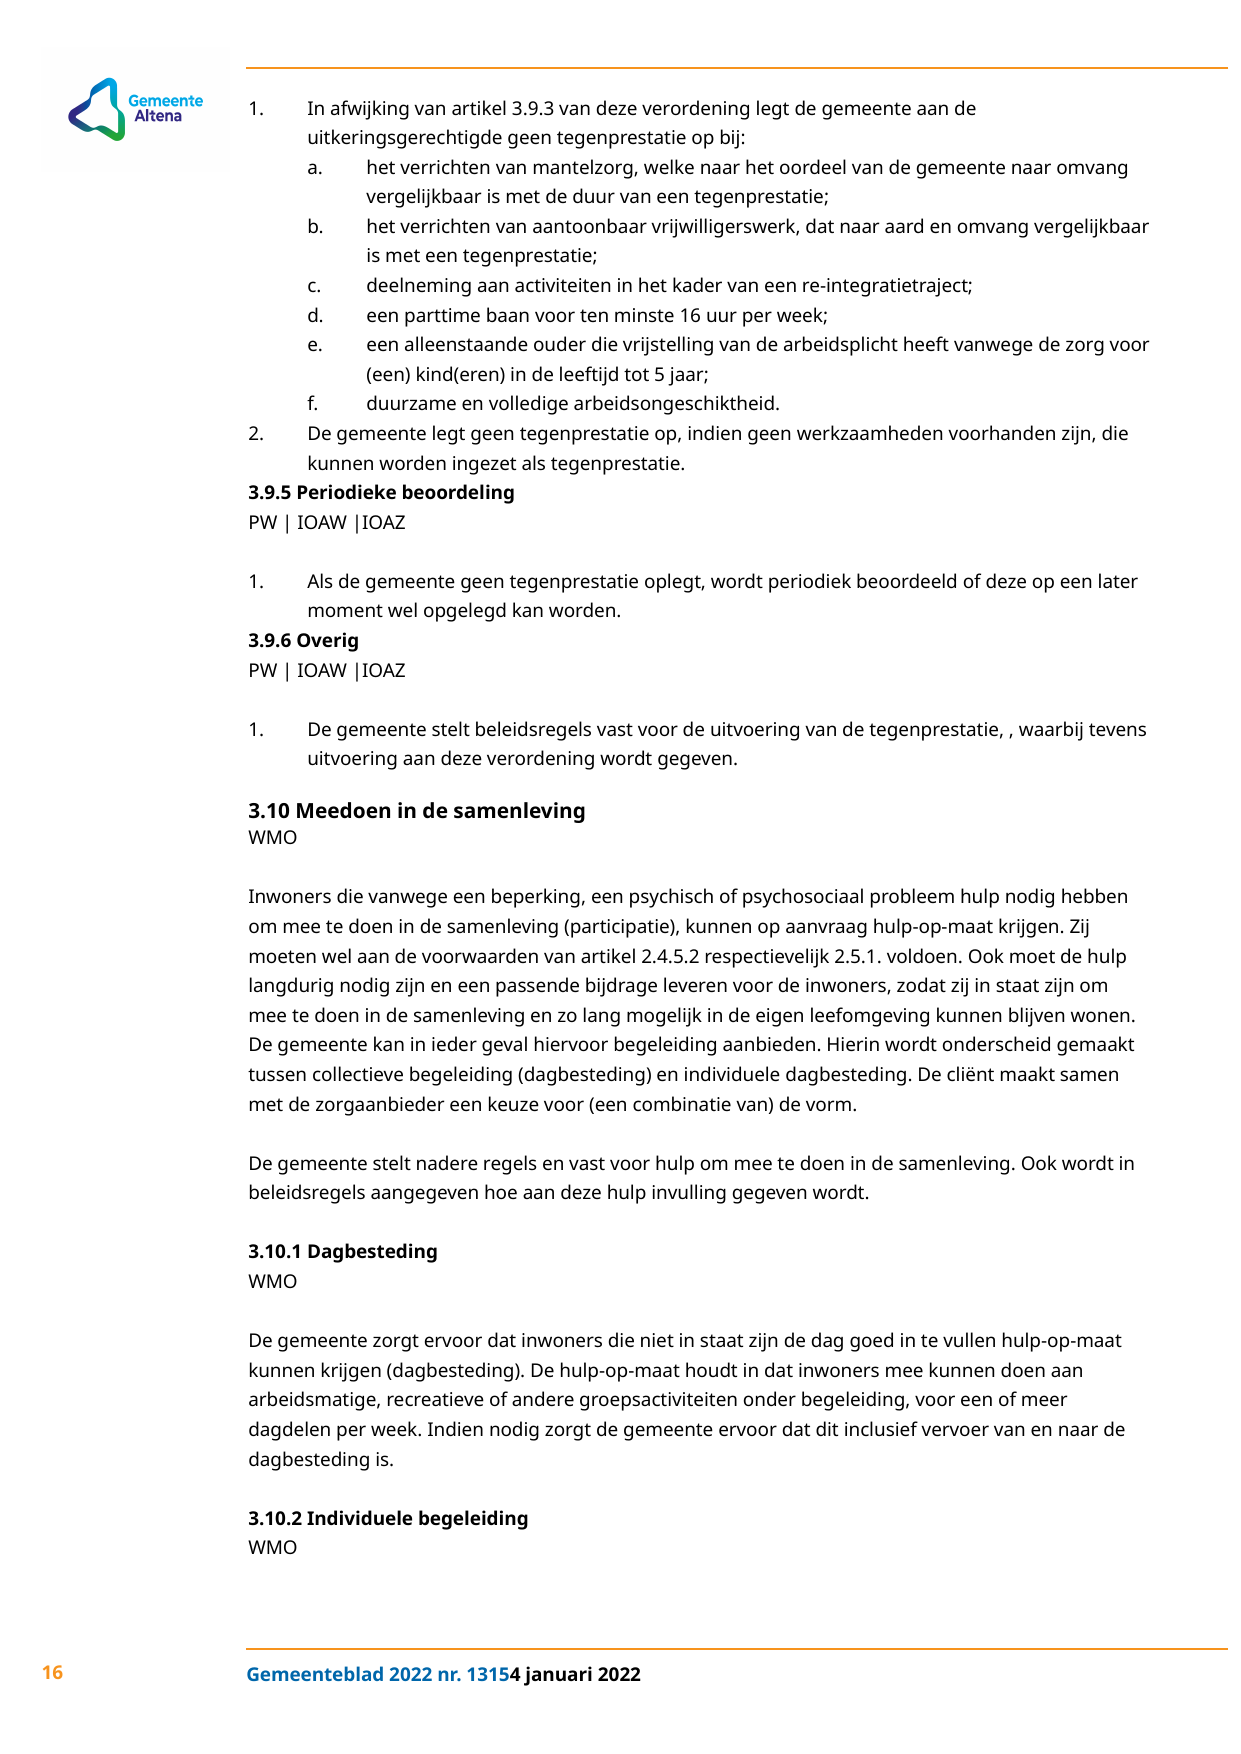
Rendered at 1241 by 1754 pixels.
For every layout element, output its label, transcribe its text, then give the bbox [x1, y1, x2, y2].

text 3.10.2 Individuele begeleiding [248, 1505, 1152, 1531]
text 3.9.6 Overig [248, 627, 1152, 653]
list duurzame en volledige arbeidsongeschiktheid. [307, 391, 1152, 416]
list het verrichten van mantelzorg, welke naar het oordeel van de gemeente naar omvang vergelijkbaar is met de duur van een tegenprestatie; [307, 154, 1152, 209]
text 3.10 Meedoen in de samenleving [248, 796, 1152, 824]
text WMO [248, 1268, 1152, 1294]
list De gemeente stelt beleidsregels vast voor de uitvoering van de tegenprestatie, , waarbij tevens uitvoering aan deze verordening wordt gegeven. [248, 716, 1152, 771]
list Als de gemeente geen tegenprestatie oplegt, wordt periodiek beoordeeld of deze op een later moment wel opgelegd kan worden. [248, 568, 1152, 623]
text PW | IOAW |IOAZ [248, 657, 1152, 683]
text WMO [248, 1534, 1152, 1560]
list een parttime baan voor ten minste 16 uur per week; [307, 302, 1152, 328]
text WMO [248, 824, 1152, 850]
list een alleenstaande ouder die vrijstelling van de arbeidsplicht heeft vanwege de zorg voor (een) kind(eren) in de leeftijd tot 5 jaar; [307, 331, 1152, 387]
text De gemeente stelt nadere regels en vast voor hulp om mee te doen in de samenleving. Ook wordt in beleidsregels aangegeven hoe aan deze hulp invulling gegeven wordt. [248, 1150, 1152, 1205]
text 3.10.1 Dagbesteding [248, 1239, 1152, 1264]
picture [41, 47, 231, 172]
text 3.9.5 Periodieke beoordeling [248, 479, 1152, 505]
list De gemeente legt geen tegenprestatie op, indien geen werkzaamheden voorhanden zijn, die kunnen worden ingezet als tegenprestatie. [248, 420, 1152, 476]
text De gemeente zorgt ervoor dat inwoners die niet in staat zijn de dag goed in te vullen hulp-op-maat kunnen krijgen (dagbesteding). De hulp-op-maat houdt in dat inwoners mee kunnen doen aan arbeidsmatige, recreatieve of andere groepsactiviteiten onder begeleiding, voor een of meer dagdelen per week. Indien nodig zorgt de gemeente ervoor dat dit inclusief vervoer van en naar de dagbesteding is. [248, 1327, 1152, 1471]
list In afwijking van artikel 3.9.3 van deze verordening legt de gemeente aan de uitkeringsgerechtigde geen tegenprestatie op bij: [248, 95, 1152, 150]
text Inwoners die vanwege een beperking, een psychisch of psychosociaal probleem hulp nodig hebben om mee te doen in de samenleving (participatie), kunnen op aanvraag hulp-op-maat krijgen. Zij moeten wel aan de voorwaarden van artikel 2.4.5.2 respectievelijk 2.5.1. voldoen. Ook moet de hulp langdurig nodig zijn en een passende bijdrage leveren voor de inwoners, zodat zij in staat zijn om mee te doen in de samenleving en zo lang mogelijk in de eigen leefomgeving kunnen blijven wonen. De gemeente kan in ieder geval hiervoor begeleiding aanbieden. Hierin wordt onderscheid gemaakt tussen collectieve begeleiding (dagbesteding) en individuele dagbesteding. De cliënt maakt samen met de zorgaanbieder een keuze voor (een combinatie van) de vorm. [248, 884, 1152, 1116]
text PW | IOAW |IOAZ [248, 509, 1152, 535]
list deelneming aan activiteiten in het kader van een re-integratietraject; [307, 272, 1152, 298]
list het verrichten van aantoonbaar vrijwilligerswerk, dat naar aard en omvang vergelijkbaar is met een tegenprestatie; [307, 213, 1152, 268]
